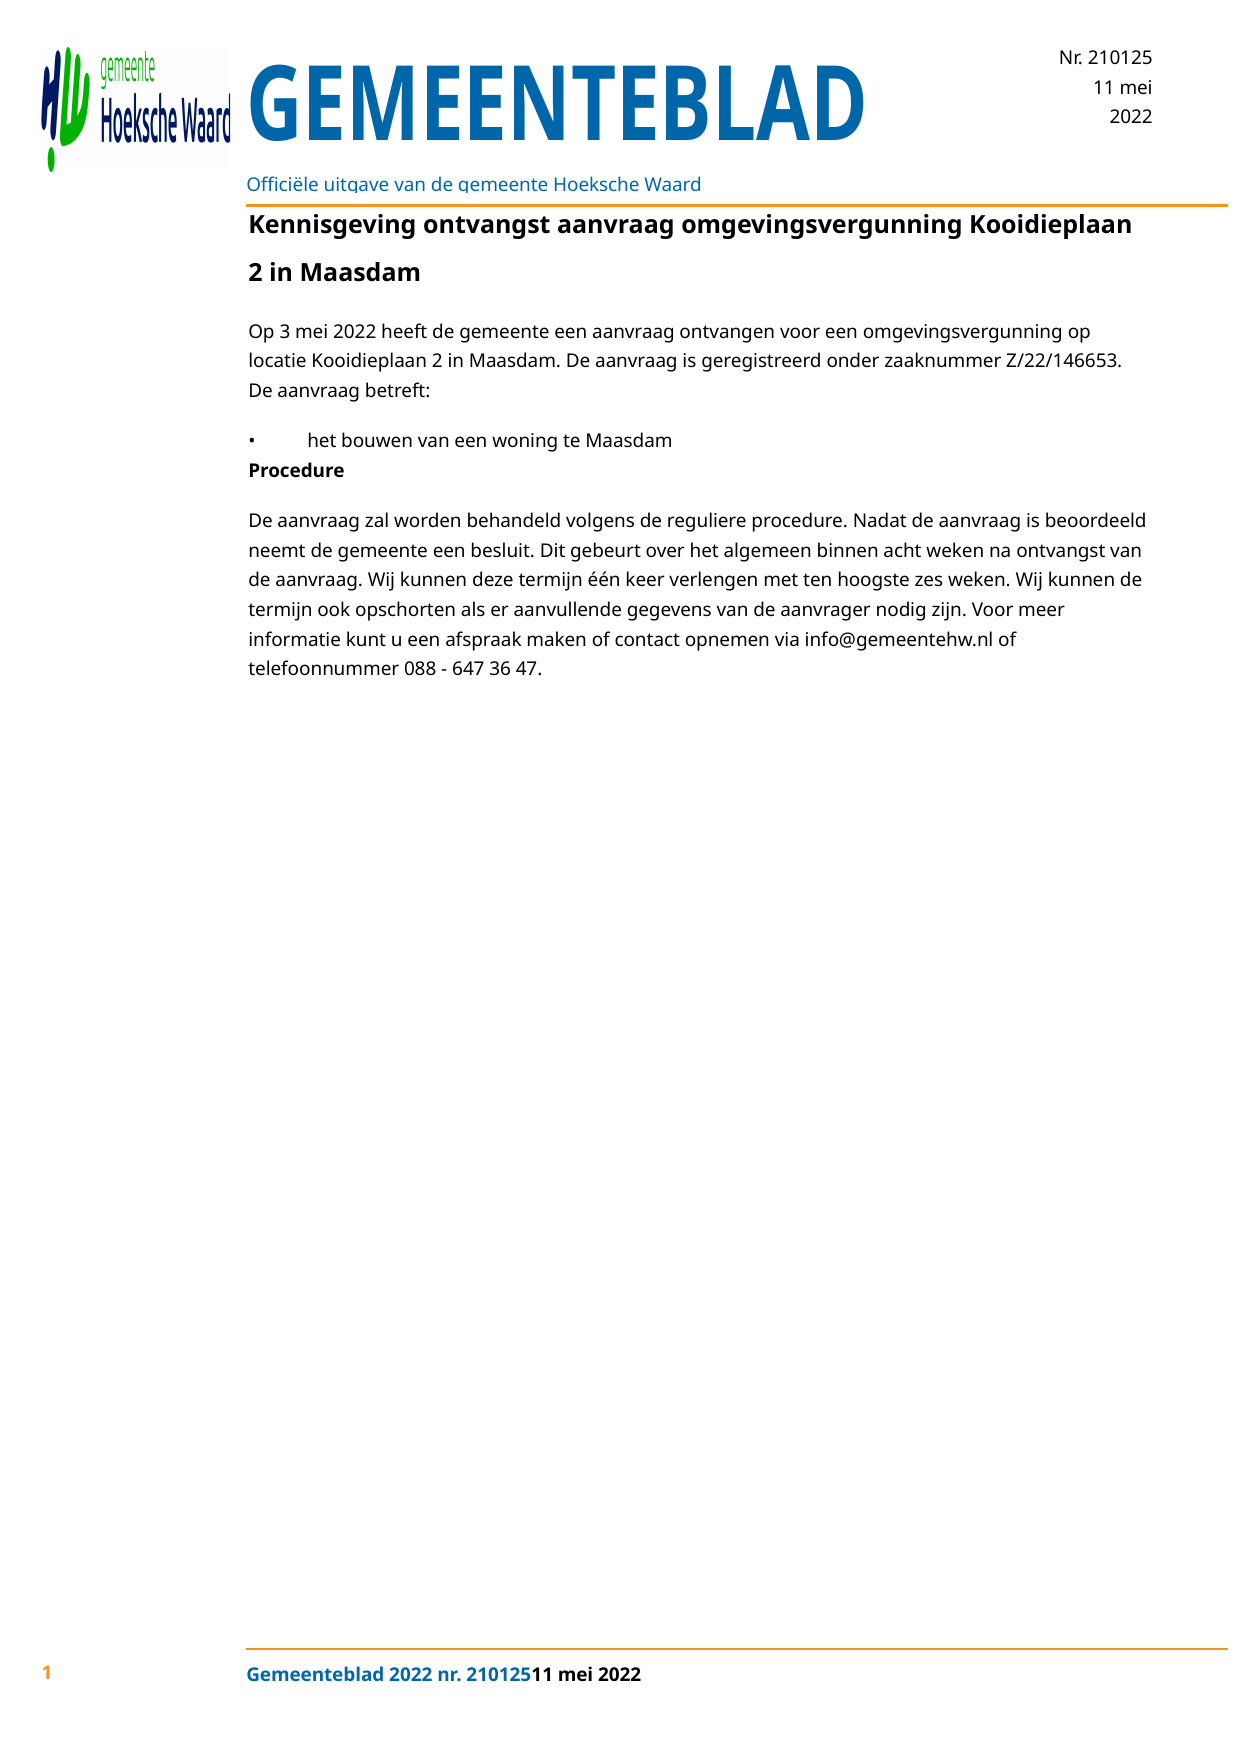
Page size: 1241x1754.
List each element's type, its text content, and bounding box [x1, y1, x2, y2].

text Kennisgeving ontvangst aanvraag omgevingsvergunning Kooidieplaan 2 in Maasdam [248, 207, 1152, 288]
list het bouwen van een woning te Maasdam [248, 427, 1152, 453]
picture [41, 47, 231, 172]
text Op 3 mei 2022 heeft de gemeente een aanvraag ontvangen voor een omgevingsvergunning op locatie Kooidieplaan 2 in Maasdam. De aanvraag is geregistreerd onder zaaknummer Z/22/146653. De aanvraag betreft: [248, 318, 1152, 403]
text De aanvraag zal worden behandeld volgens de reguliere procedure. Nadat de aanvraag is beoordeeld neemt de gemeente een besluit. Dit gebeurt over het algemeen binnen acht weken na ontvangst van de aanvraag. Wij kunnen deze termijn één keer verlengen met ten hoogste zes weken. Wij kunnen de termijn ook opschorten als er aanvullende gegevens van de aanvrager nodig zijn. Voor meer informatie kunt u een afspraak maken of contact opnemen via info@gemeentehw.nl of telefoonnummer 088 - 647 36 47. [248, 507, 1152, 681]
text Procedure [248, 457, 1152, 483]
